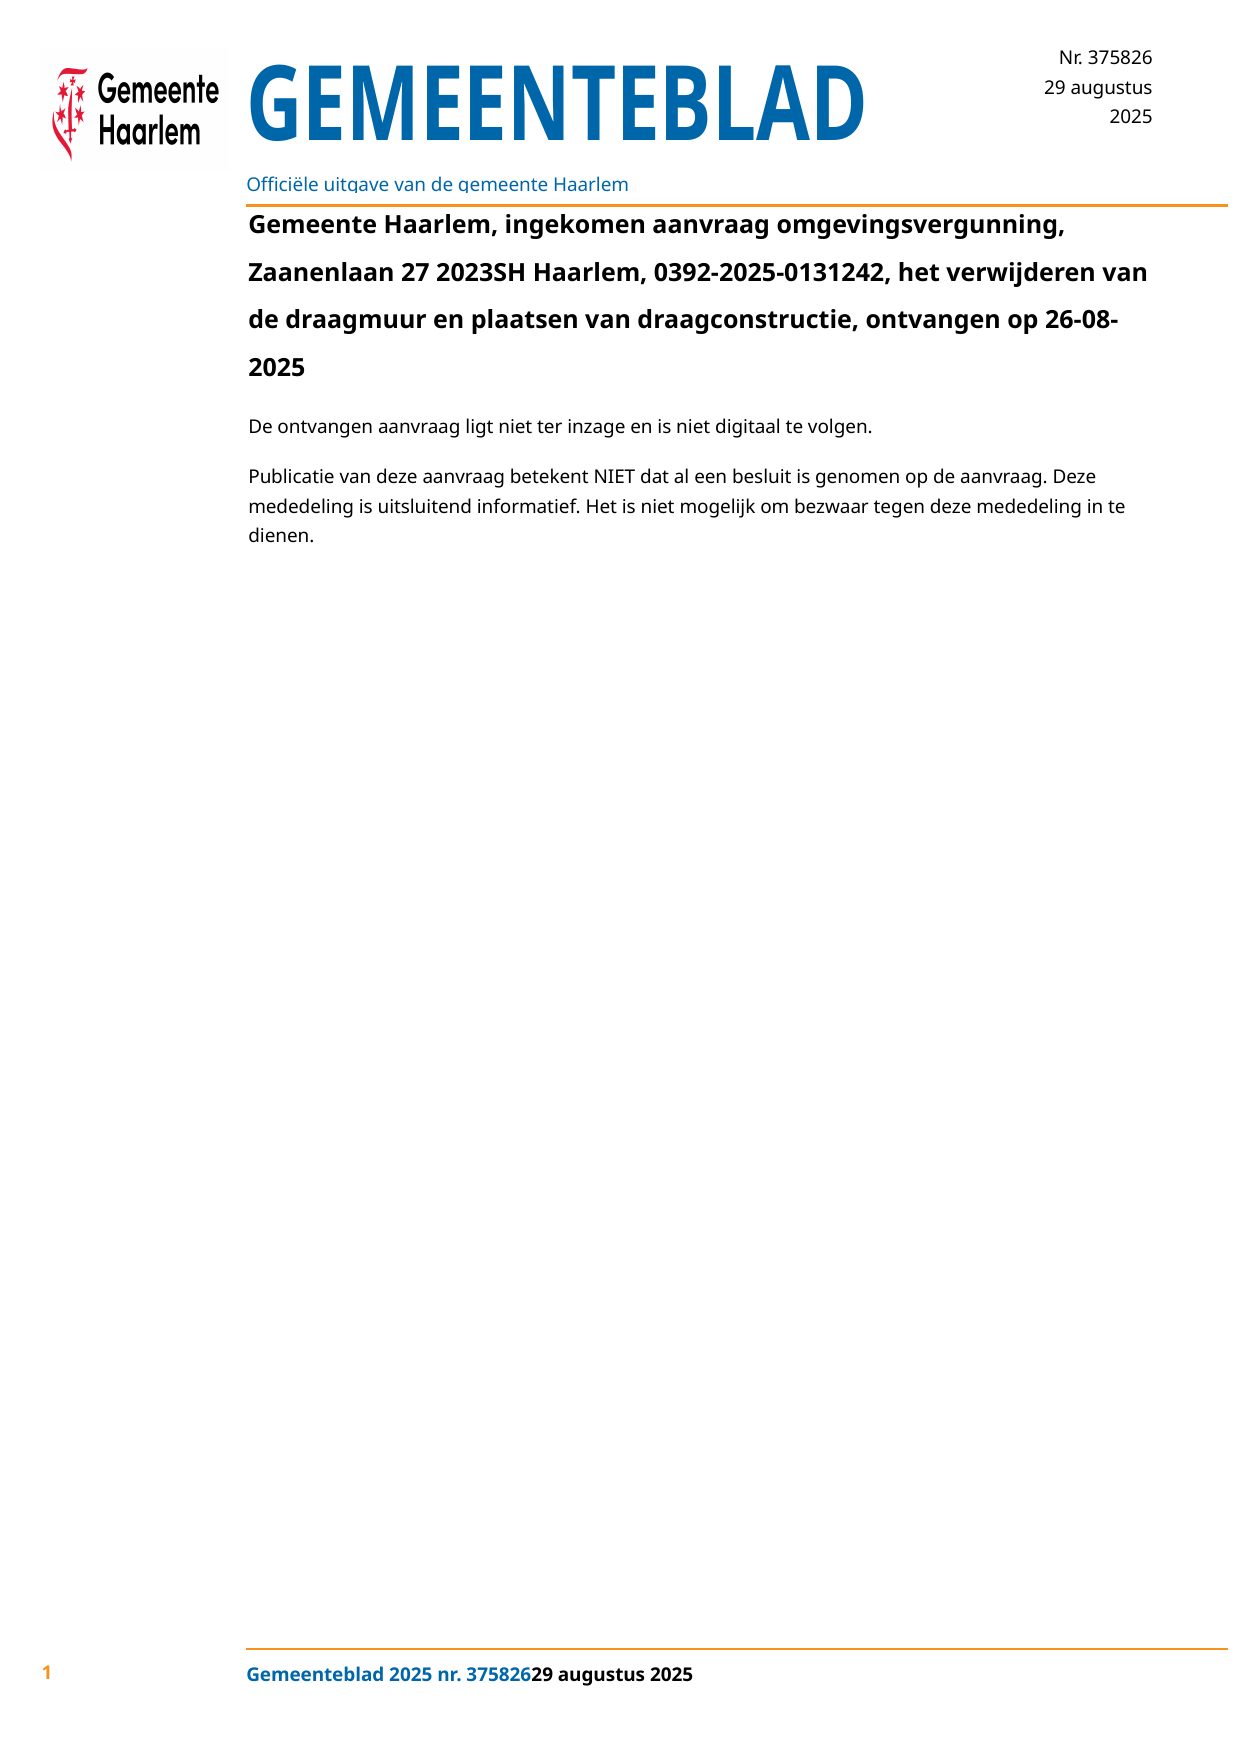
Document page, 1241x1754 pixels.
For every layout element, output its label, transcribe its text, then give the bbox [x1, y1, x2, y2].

text Publicatie van deze aanvraag betekent NIET dat al een besluit is genomen op de aanvraag. Deze mededeling is uitsluitend informatief. Het is niet mogelijk om bezwaar tegen deze mededeling in te dienen. [248, 463, 1152, 548]
text Gemeente Haarlem, ingekomen aanvraag omgevingsvergunning, Zaanenlaan 27 2023SH Haarlem, 0392-2025-0131242, het verwijderen van de draagmuur en plaatsen van draagconstructie, ontvangen op 26-08-2025 [248, 207, 1152, 384]
text De ontvangen aanvraag ligt niet ter inzage en is niet digitaal te volgen. [248, 413, 1152, 439]
picture [41, 47, 231, 172]
